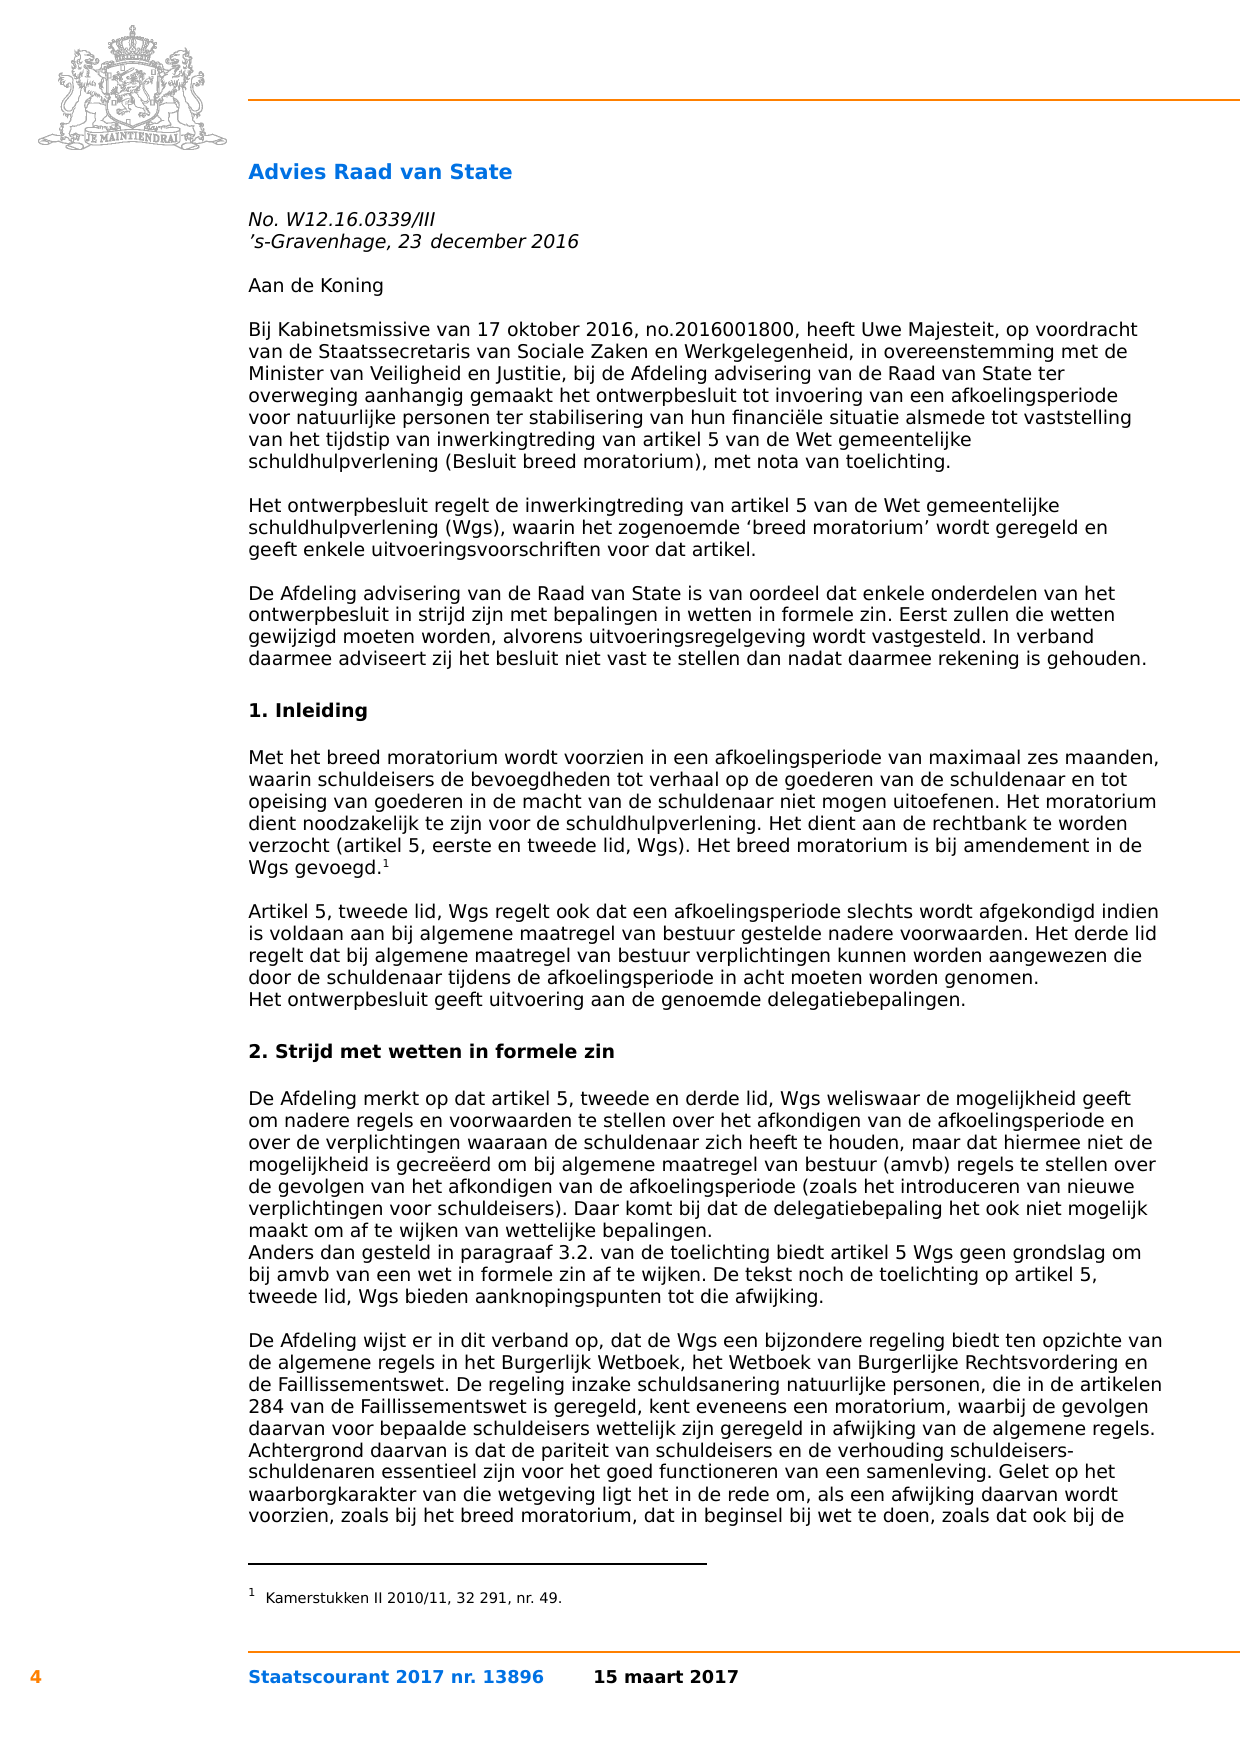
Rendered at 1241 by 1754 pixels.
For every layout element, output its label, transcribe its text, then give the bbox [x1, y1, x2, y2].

text ’s-Gravenhage, 23 december 2016 [248, 231, 1163, 253]
text No. W12.16.0339/III [248, 209, 1163, 231]
picture [38, 25, 227, 150]
text Anders dan gesteld in paragraaf 3.2. van de toelichting biedt artikel 5 Wgs geen grondslag om bij amvb van een wet in formele zin af te wijken. De tekst noch de toelichting op artikel 5, tweede lid, Wgs bieden aanknopingspunten tot die afwijking. [248, 1242, 1163, 1308]
text Het ontwerpbesluit regelt de inwerkingtreding van artikel 5 van de Wet gemeentelijke schuldhulpverlening (Wgs), waarin het zogenoemde ‘breed moratorium’ wordt geregeld en geeft enkele uitvoeringsvoorschriften voor dat artikel. [248, 494, 1163, 561]
text Artikel 5, tweede lid, Wgs regelt ook dat een afkoelingsperiode slechts wordt afgekondigd indien is voldaan aan bij algemene maatregel van bestuur gestelde nadere voorwaarden. Het derde lid regelt dat bij algemene maatregel van bestuur verplichtingen kunnen worden aangewezen die door de schuldenaar tijdens de afkoelingsperiode in acht moeten worden genomen. [248, 901, 1163, 989]
text De Afdeling wijst er in dit verband op, dat de Wgs een bijzondere regeling biedt ten opzichte van de algemene regels in het Burgerlijk Wetboek, het Wetboek van Burgerlijke Rechtsvordering en de Faillissementswet. De regeling inzake schuldsanering natuurlijke personen, die in de artikelen 284 van de Faillissementswet is geregeld, kent eveneens een moratorium, waarbij de gevolgen daarvan voor bepaalde schuldeisers wettelijk zijn geregeld in afwijking van de algemene regels. Achtergrond daarvan is dat de pariteit van schuldeisers en de verhouding schuldeisers-schuldenaren essentieel zijn voor het goed functioneren van een samenleving. Gelet op het waarborgkarakter van die wetgeving ligt het in de rede om, als een afwijking daarvan wordt voorzien, zoals bij het breed moratorium, dat in beginsel bij wet te doen, zoals dat ook bij de [248, 1329, 1163, 1527]
text Aan de Koning [248, 275, 1163, 297]
text Kamerstukken II 2010/11, 32 291, nr. 49. [248, 1586, 1163, 1608]
text Met het breed moratorium wordt voorzien in een afkoelingsperiode van maximaal zes maanden, waarin schuldeisers de bevoegdheden tot verhaal op de goederen van de schuldenaar en tot opeising van goederen in de macht van de schuldenaar niet mogen uitoefenen. Het moratorium dient noodzakelijk te zijn voor de schuldhulpverlening. Het dient aan de rechtbank te worden verzocht (artikel 5, eerste en tweede lid, Wgs). Het breed moratorium is bij amendement in de Wgs gevoegd. [248, 747, 1163, 879]
text De Afdeling advisering van de Raad van State is van oordeel dat enkele onderdelen van het ontwerpbesluit in strijd zijn met bepalingen in wetten in formele zin. Eerst zullen die wetten gewijzigd moeten worden, alvorens uitvoeringsregelgeving wordt vastgesteld. In verband daarmee adviseert zij het besluit niet vast te stellen dan nadat daarmee rekening is gehouden. [248, 582, 1163, 670]
subtitle 1. Inleiding [248, 700, 1163, 722]
text De Afdeling merkt op dat artikel 5, tweede en derde lid, Wgs weliswaar de mogelijkheid geeft om nadere regels en voorwaarden te stellen over het afkondigen van de afkoelingsperiode en over de verplichtingen waaraan de schuldenaar zich heeft te houden, maar dat hiermee niet de mogelijkheid is gecreëerd om bij algemene maatregel van bestuur (amvb) regels te stellen over de gevolgen van het afkondigen van de afkoelingsperiode (zoals het introduceren van nieuwe verplichtingen voor schuldeisers). Daar komt bij dat de delegatiebepaling het ook niet mogelijk maakt om af te wijken van wettelijke bepalingen. [248, 1088, 1163, 1242]
subtitle Advies Raad van State [248, 160, 1163, 184]
text Het ontwerpbesluit geeft uitvoering aan de genoemde delegatiebepalingen. [248, 989, 1163, 1011]
subtitle 2. Strijd met wetten in formele zin [248, 1041, 1163, 1063]
text Bij Kabinetsmissive van 17 oktober 2016, no.2016001800, heeft Uwe Majesteit, op voordracht van de Staatssecretaris van Sociale Zaken en Werkgelegenheid, in overeenstemming met de Minister van Veiligheid en Justitie, bij de Afdeling advisering van de Raad van State ter overweging aanhangig gemaakt het ontwerpbesluit tot invoering van een afkoelingsperiode voor natuurlijke personen ter stabilisering van hun financiële situatie alsmede tot vaststelling van het tijdstip van inwerkingtreding van artikel 5 van de Wet gemeentelijke schuldhulpverlening (Besluit breed moratorium), met nota van toelichting. [248, 319, 1163, 473]
